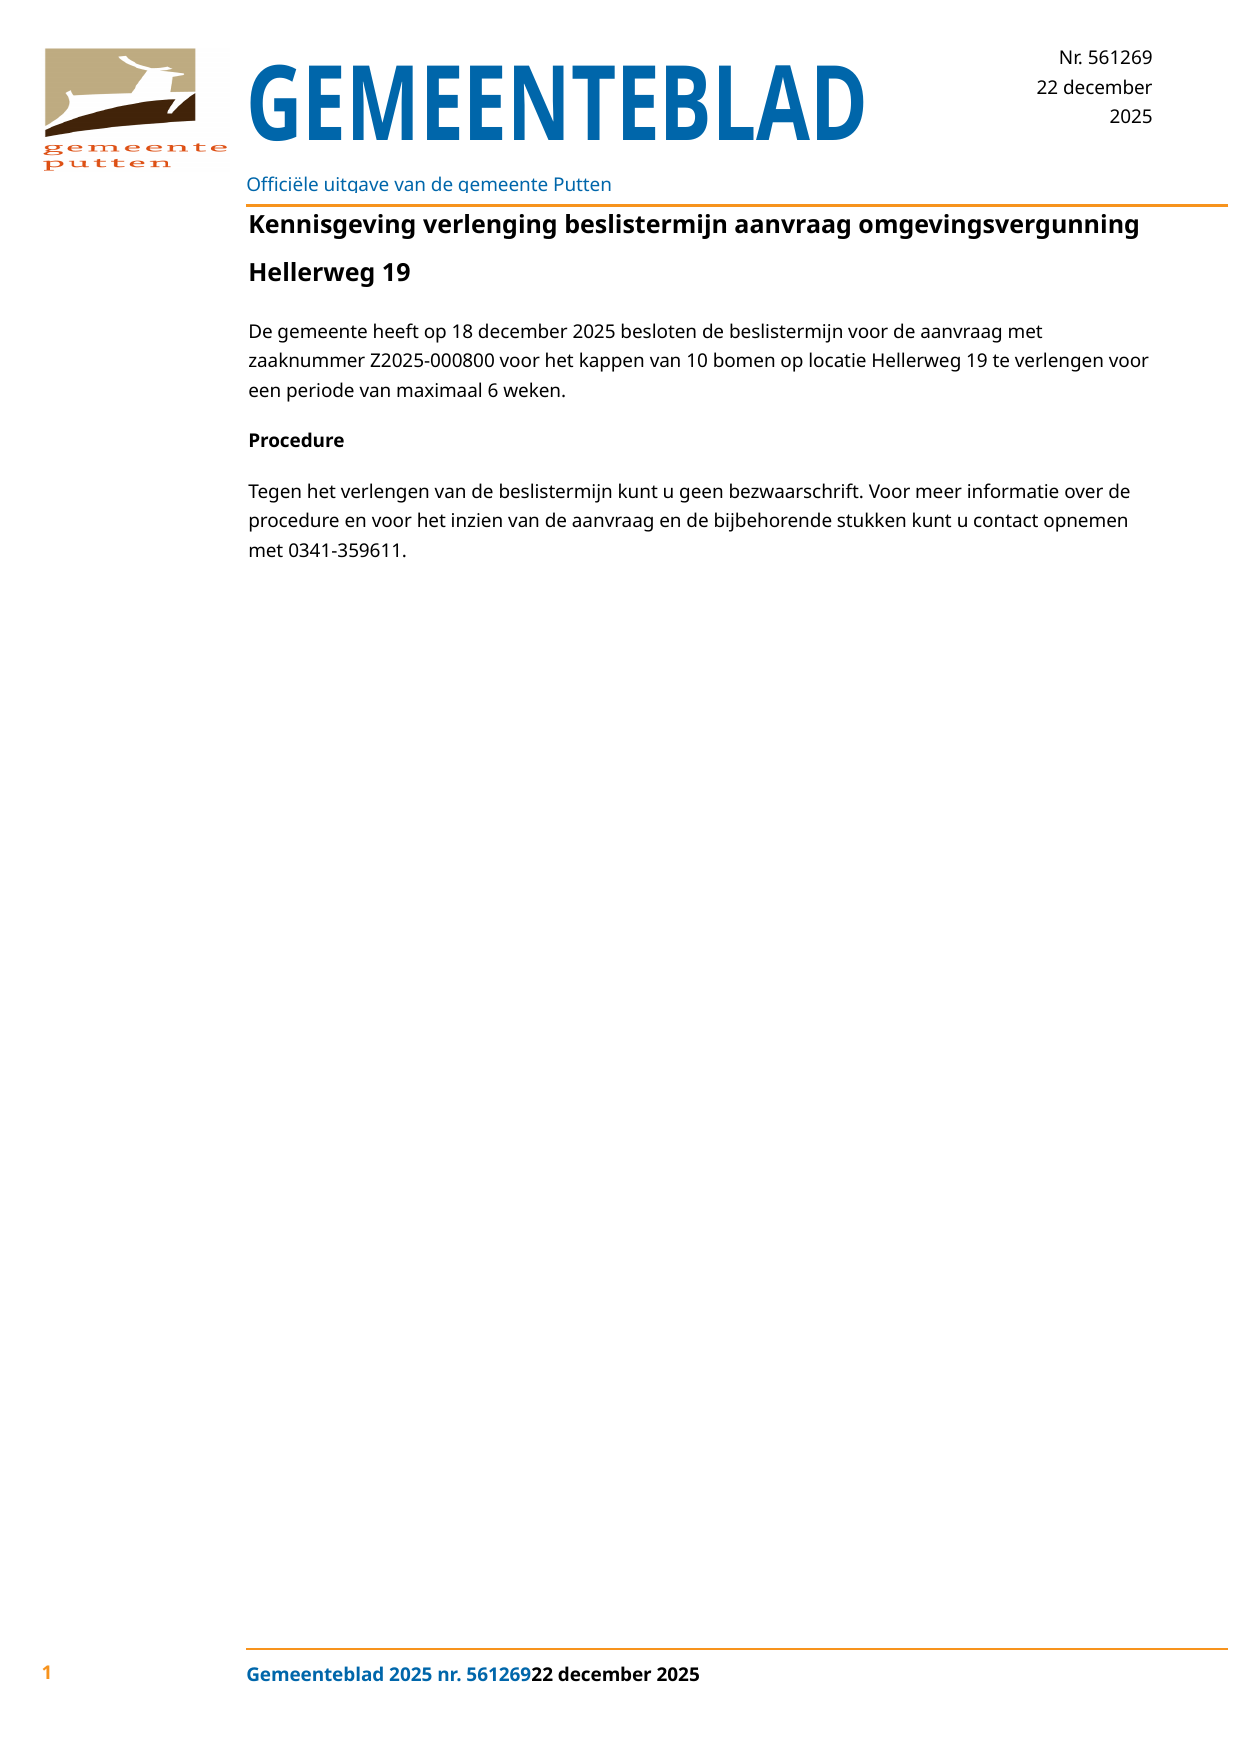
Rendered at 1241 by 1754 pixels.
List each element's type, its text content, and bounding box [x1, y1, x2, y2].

text De gemeente heeft op 18 december 2025 besloten de beslistermijn voor de aanvraag met zaaknummer Z2025-000800 voor het kappen van 10 bomen op locatie Hellerweg 19 te verlengen voor een periode van maximaal 6 weken. [248, 318, 1152, 403]
text Procedure [248, 427, 1152, 453]
text Tegen het verlengen van de beslistermijn kunt u geen bezwaarschrift. Voor meer informatie over de procedure en voor het inzien van de aanvraag en de bijbehorende stukken kunt u contact opnemen met 0341-359611. [248, 478, 1152, 563]
text Kennisgeving verlenging beslistermijn aanvraag omgevingsvergunning Hellerweg 19 [248, 207, 1152, 288]
picture [41, 47, 231, 172]
